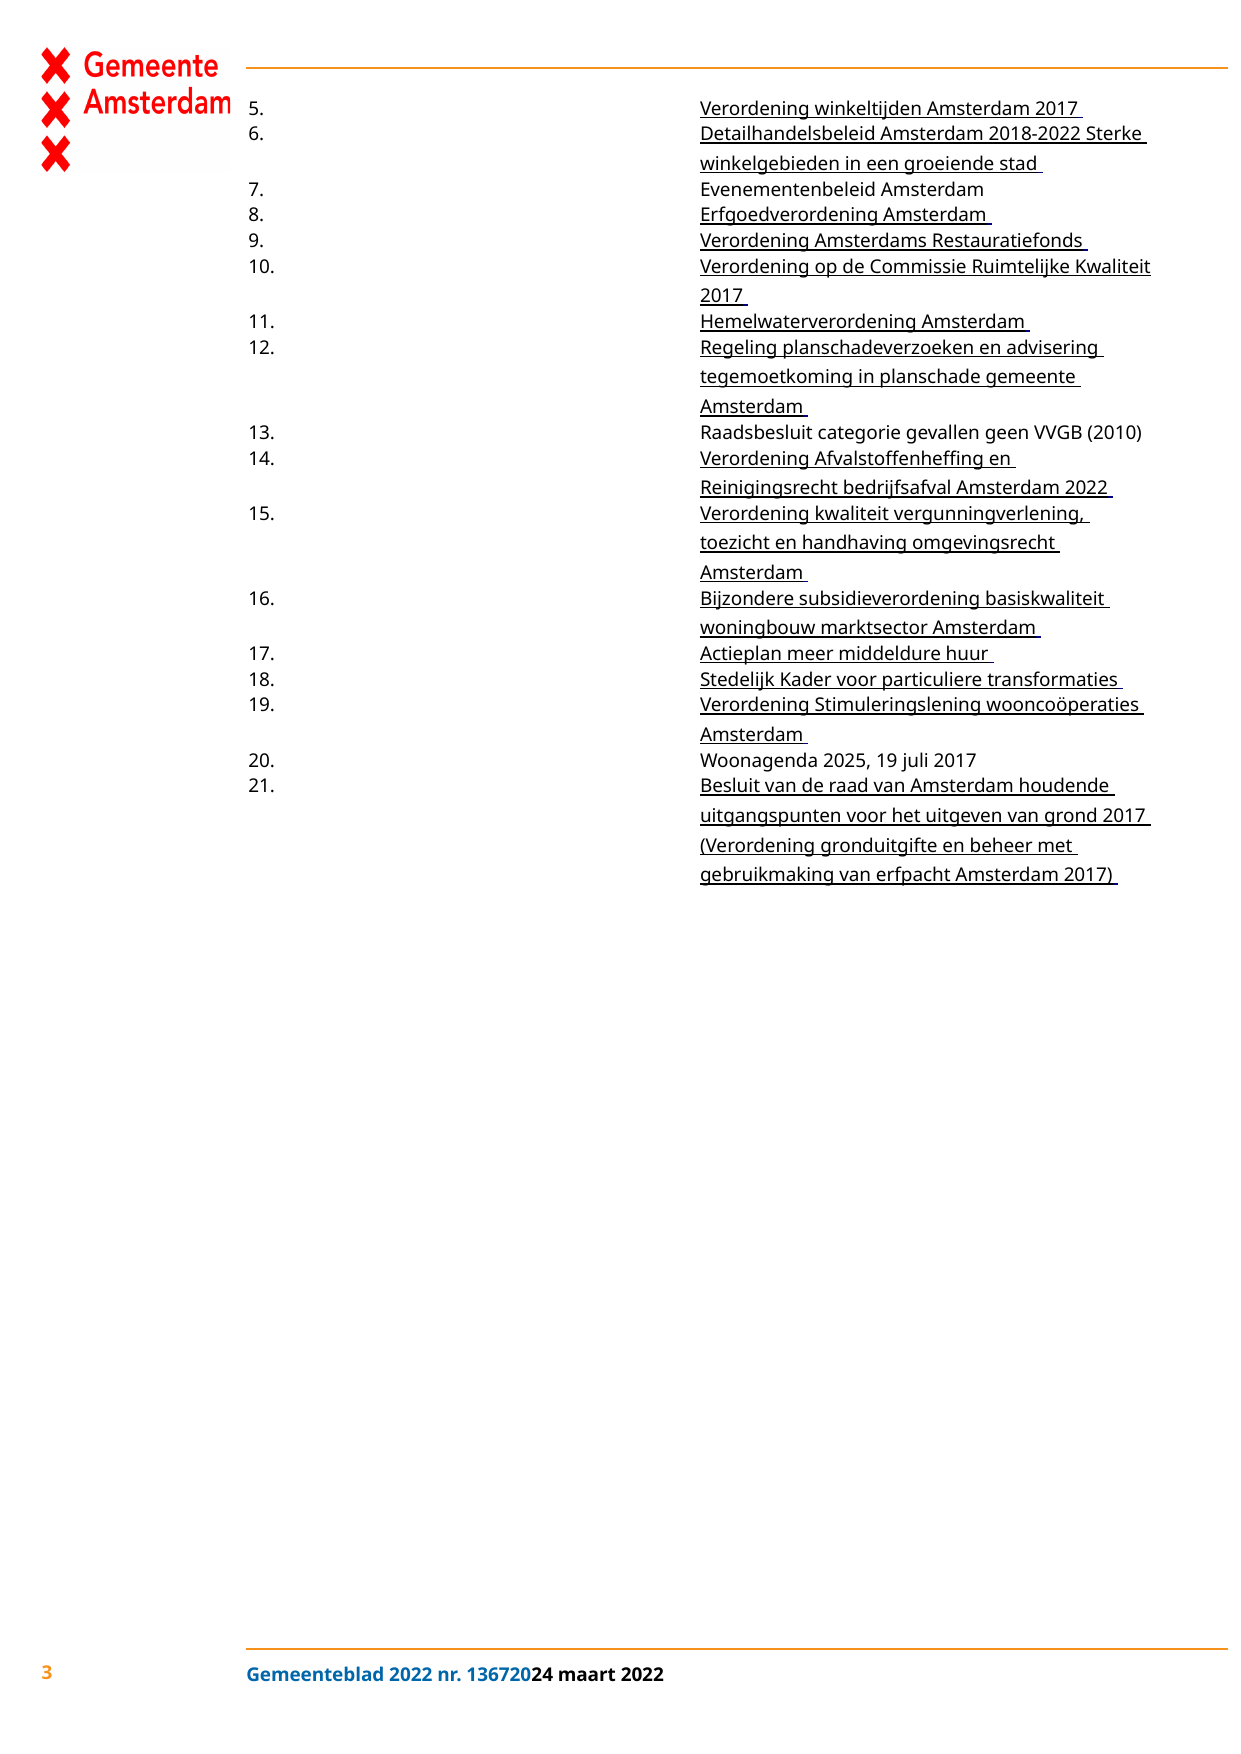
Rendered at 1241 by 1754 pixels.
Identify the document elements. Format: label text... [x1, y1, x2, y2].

table_cell Stedelijk Kader voor particuliere transformaties [700, 666, 1152, 692]
table_cell 10. [248, 253, 700, 308]
table_cell 9. [248, 227, 700, 253]
table_cell Besluit van de raad van Amsterdam houdende uitgangspunten voor het uitgeven van grond 2017 (Verordening gronduitgifte en beheer met gebruikmaking van erfpacht Amsterdam 2017) [700, 773, 1152, 887]
table_cell Verordening op de Commissie Ruimtelijke Kwaliteit 2017 [700, 253, 1152, 308]
table_cell 5. [248, 95, 700, 121]
table_cell Erfgoedverordening Amsterdam [700, 202, 1152, 227]
table_cell 21. [248, 773, 700, 887]
table_cell Woonagenda 2025, 19 juli 2017 [700, 747, 1152, 773]
table_cell 8. [248, 202, 700, 227]
picture [41, 47, 231, 172]
table_cell Actieplan meer middeldure huur [700, 640, 1152, 666]
table_cell Verordening winkeltijden Amsterdam 2017 [700, 95, 1152, 121]
table_cell 6. [248, 121, 700, 176]
table_cell Verordening Stimuleringslening wooncoöperaties Amsterdam [700, 692, 1152, 747]
table_cell 17. [248, 640, 700, 666]
table_cell 12. [248, 334, 700, 419]
table_cell 19. [248, 692, 700, 747]
table_cell Verordening Afvalstoffenheffing en Reinigingsrecht bedrijfsafval Amsterdam 2022 [700, 445, 1152, 500]
table_cell 16. [248, 585, 700, 640]
table_cell Evenementenbeleid Amsterdam [700, 176, 1152, 202]
table_cell 11. [248, 308, 700, 334]
table_cell Verordening Amsterdams Restauratiefonds [700, 227, 1152, 253]
table_cell Regeling planschadeverzoeken en advisering tegemoetkoming in planschade gemeente Amsterdam [700, 334, 1152, 419]
table_cell Hemelwaterverordening Amsterdam [700, 308, 1152, 334]
table_cell 14. [248, 445, 700, 500]
table_cell 13. [248, 419, 700, 445]
table_cell Bijzondere subsidieverordening basiskwaliteit woningbouw marktsector Amsterdam [700, 585, 1152, 640]
table_cell 15. [248, 500, 700, 585]
table_cell Detailhandelsbeleid Amsterdam 2018-2022 Sterke winkelgebieden in een groeiende stad [700, 121, 1152, 176]
table_cell Raadsbesluit categorie gevallen geen VVGB (2010) [700, 419, 1152, 445]
table_cell 18. [248, 666, 700, 692]
table_cell 7. [248, 176, 700, 202]
table_cell 20. [248, 747, 700, 773]
table_cell Verordening kwaliteit vergunningverlening, toezicht en handhaving omgevingsrecht Amsterdam [700, 500, 1152, 585]
